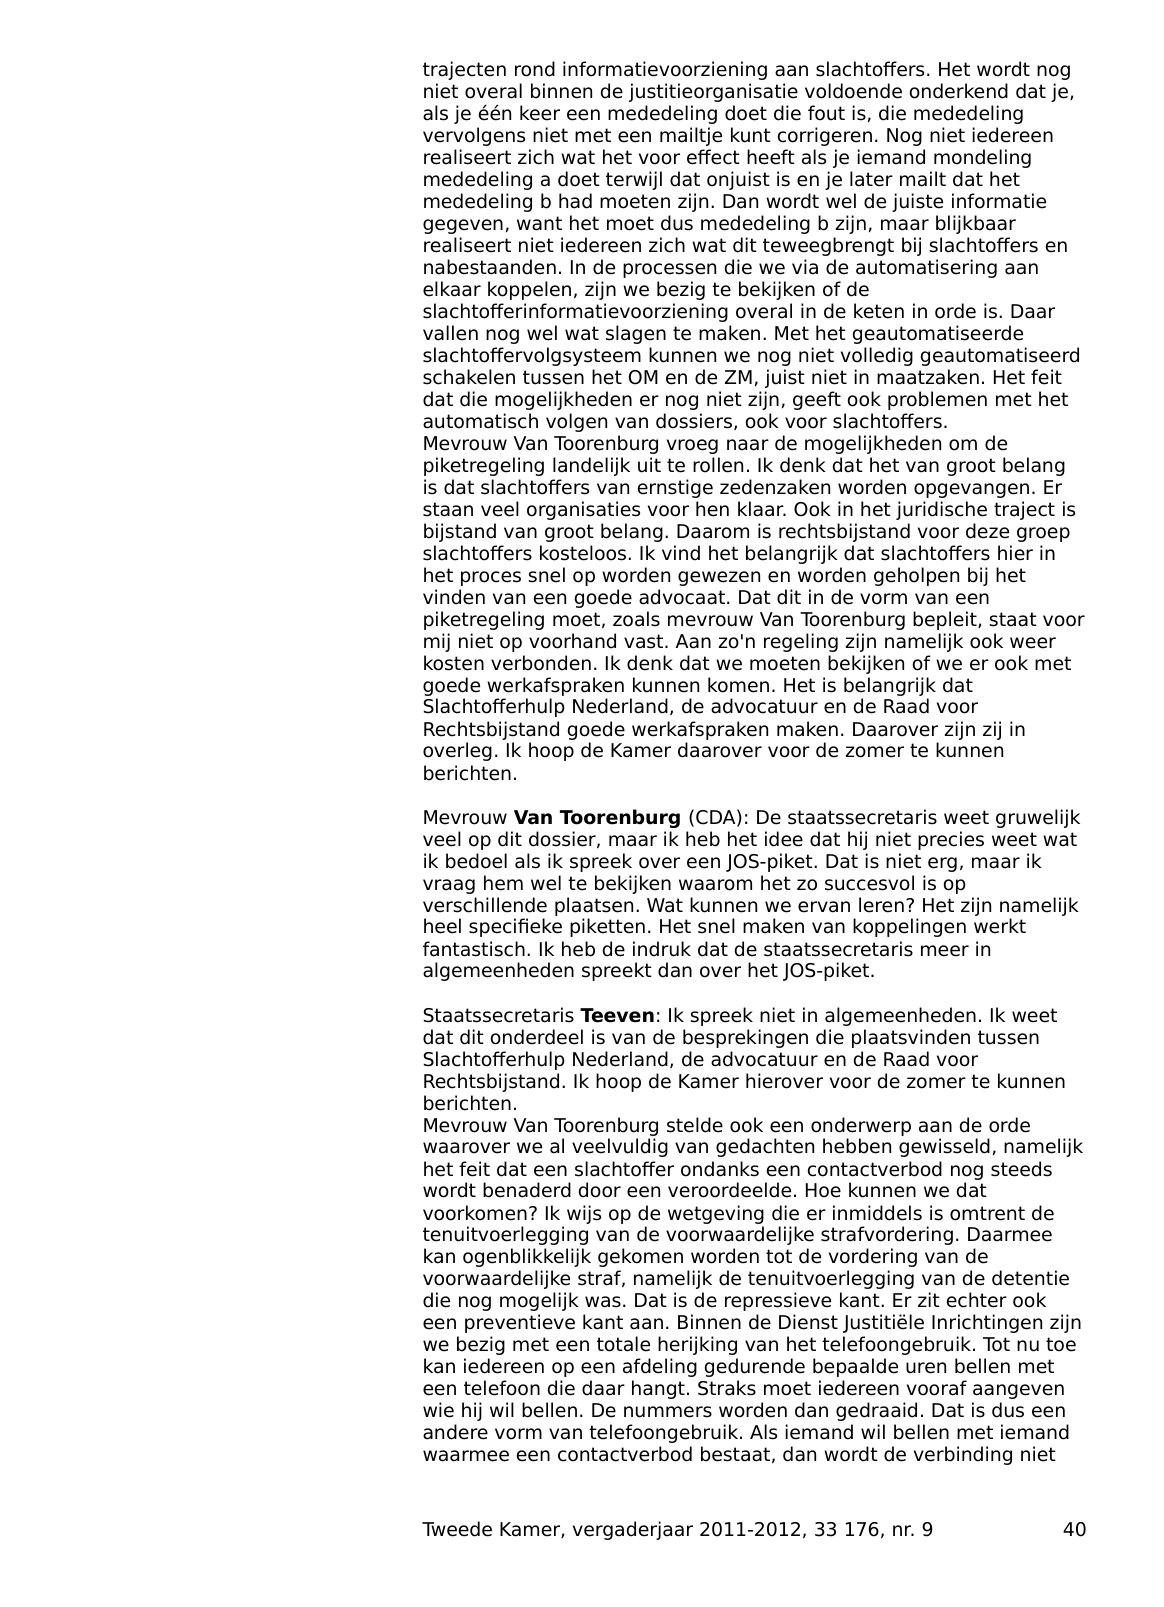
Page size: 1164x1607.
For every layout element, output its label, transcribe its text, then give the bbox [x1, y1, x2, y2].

text Staatssecretaris Teeven: Ik spreek niet in algemeenheden. Ik weet dat dit onderdeel is van de besprekingen die plaatsvinden tussen Slachtofferhulp Nederland, de advocatuur en de Raad voor Rechtsbijstand. Ik hoop de Kamer hierover voor de zomer te kunnen berichten. [422, 1004, 1087, 1114]
text trajecten rond informatievoorziening aan slachtoffers. Het wordt nog niet overal binnen de justitieorganisatie voldoende onderkend dat je, als je één keer een mededeling doet die fout is, die mededeling vervolgens niet met een mailtje kunt corrigeren. Nog niet iedereen realiseert zich wat het voor effect heeft als je iemand mondeling mededeling a doet terwijl dat onjuist is en je later mailt dat het mededeling b had moeten zijn. Dan wordt wel de juiste informatie gegeven, want het moet dus mededeling b zijn, maar blijkbaar realiseert niet iedereen zich wat dit teweegbrengt bij slachtoffers en nabestaanden. In de processen die we via de automatisering aan elkaar koppelen, zijn we bezig te bekijken of de slachtofferinformatievoorziening overal in de keten in orde is. Daar vallen nog wel wat slagen te maken. Met het geautomatiseerde slachtoffervolgsysteem kunnen we nog niet volledig geautomatiseerd schakelen tussen het OM en de ZM, juist niet in maatzaken. Het feit dat die mogelijkheden er nog niet zijn, geeft ook problemen met het automatisch volgen van dossiers, ook voor slachtoffers. [422, 59, 1087, 433]
text Mevrouw Van Toorenburg vroeg naar de mogelijkheden om de piketregeling landelijk uit te rollen. Ik denk dat het van groot belang is dat slachtoffers van ernstige zedenzaken worden opgevangen. Er staan veel organisaties voor hen klaar. Ook in het juridische traject is bijstand van groot belang. Daarom is rechtsbijstand voor deze groep slachtoffers kosteloos. Ik vind het belangrijk dat slachtoffers hier in het proces snel op worden gewezen en worden geholpen bij het vinden van een goede advocaat. Dat dit in de vorm van een piketregeling moet, zoals mevrouw Van Toorenburg bepleit, staat voor mij niet op voorhand vast. Aan zo'n regeling zijn namelijk ook weer kosten verbonden. Ik denk dat we moeten bekijken of we er ook met goede werkafspraken kunnen komen. Het is belangrijk dat Slachtofferhulp Nederland, de advocatuur en de Raad voor Rechtsbijstand goede werkafspraken maken. Daarover zijn zij in overleg. Ik hoop de Kamer daarover voor de zomer te kunnen berichten. [422, 433, 1087, 784]
text Mevrouw Van Toorenburg stelde ook een onderwerp aan de orde waarover we al veelvuldig van gedachten hebben gewisseld, namelijk het feit dat een slachtoffer ondanks een contactverbod nog steeds wordt benaderd door een veroordeelde. Hoe kunnen we dat voorkomen? Ik wijs op de wetgeving die er inmiddels is omtrent de tenuitvoerlegging van de voorwaardelijke strafvordering. Daarmee kan ogenblikkelijk gekomen worden tot de vordering van de voorwaardelijke straf, namelijk de tenuitvoerlegging van de detentie die nog mogelijk was. Dat is de repressieve kant. Er zit echter ook een preventieve kant aan. Binnen de Dienst Justitiële Inrichtingen zijn we bezig met een totale herijking van het telefoongebruik. Tot nu toe kan iedereen op een afdeling gedurende bepaalde uren bellen met een telefoon die daar hangt. Straks moet iedereen vooraf aangeven wie hij wil bellen. De nummers worden dan gedraaid. Dat is dus een andere vorm van telefoongebruik. Als iemand wil bellen met iemand waarmee een contactverbod bestaat, dan wordt de verbinding niet [422, 1114, 1087, 1466]
text Mevrouw Van Toorenburg (CDA): De staatssecretaris weet gruwelijk veel op dit dossier, maar ik heb het idee dat hij niet precies weet wat ik bedoel als ik spreek over een JOS-piket. Dat is niet erg, maar ik vraag hem wel te bekijken waarom het zo succesvol is op verschillende plaatsen. Wat kunnen we ervan leren? Het zijn namelijk heel specifieke piketten. Het snel maken van koppelingen werkt fantastisch. Ik heb de indruk dat de staatssecretaris meer in algemeenheden spreekt dan over het JOS-piket. [422, 807, 1087, 982]
